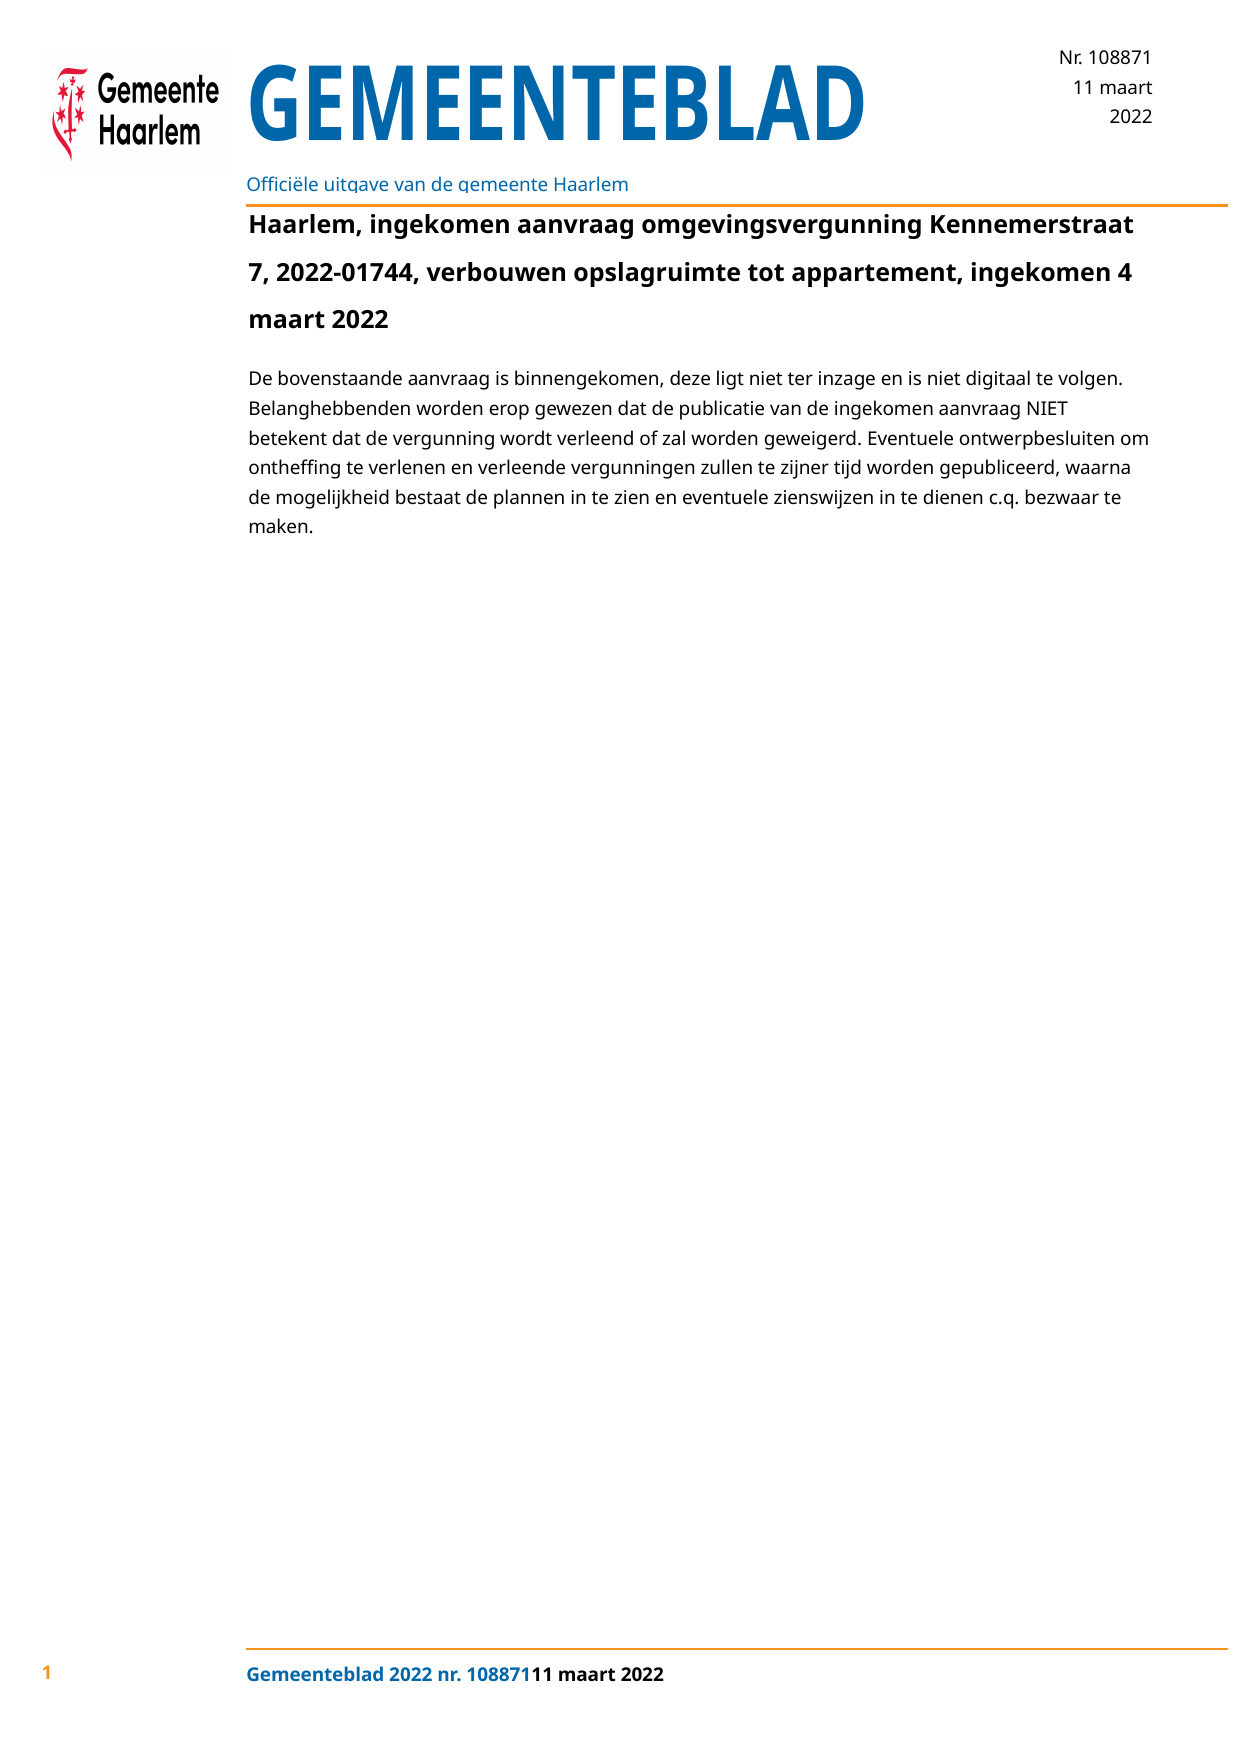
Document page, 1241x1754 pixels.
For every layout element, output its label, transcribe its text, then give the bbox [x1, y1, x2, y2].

text De bovenstaande aanvraag is binnengekomen, deze ligt niet ter inzage en is niet digitaal te volgen. Belanghebbenden worden erop gewezen dat de publicatie van de ingekomen aanvraag NIET betekent dat de vergunning wordt verleend of zal worden geweigerd. Eventuele ontwerpbesluiten om ontheffing te verlenen en verleende vergunningen zullen te zijner tijd worden gepubliceerd, waarna de mogelijkheid bestaat de plannen in te zien en eventuele zienswijzen in te dienen c.q. bezwaar te maken. [248, 366, 1152, 539]
text Haarlem, ingekomen aanvraag omgevingsvergunning Kennemerstraat 7, 2022-01744, verbouwen opslagruimte tot appartement, ingekomen 4 maart 2022 [248, 207, 1152, 336]
picture [41, 47, 231, 172]
